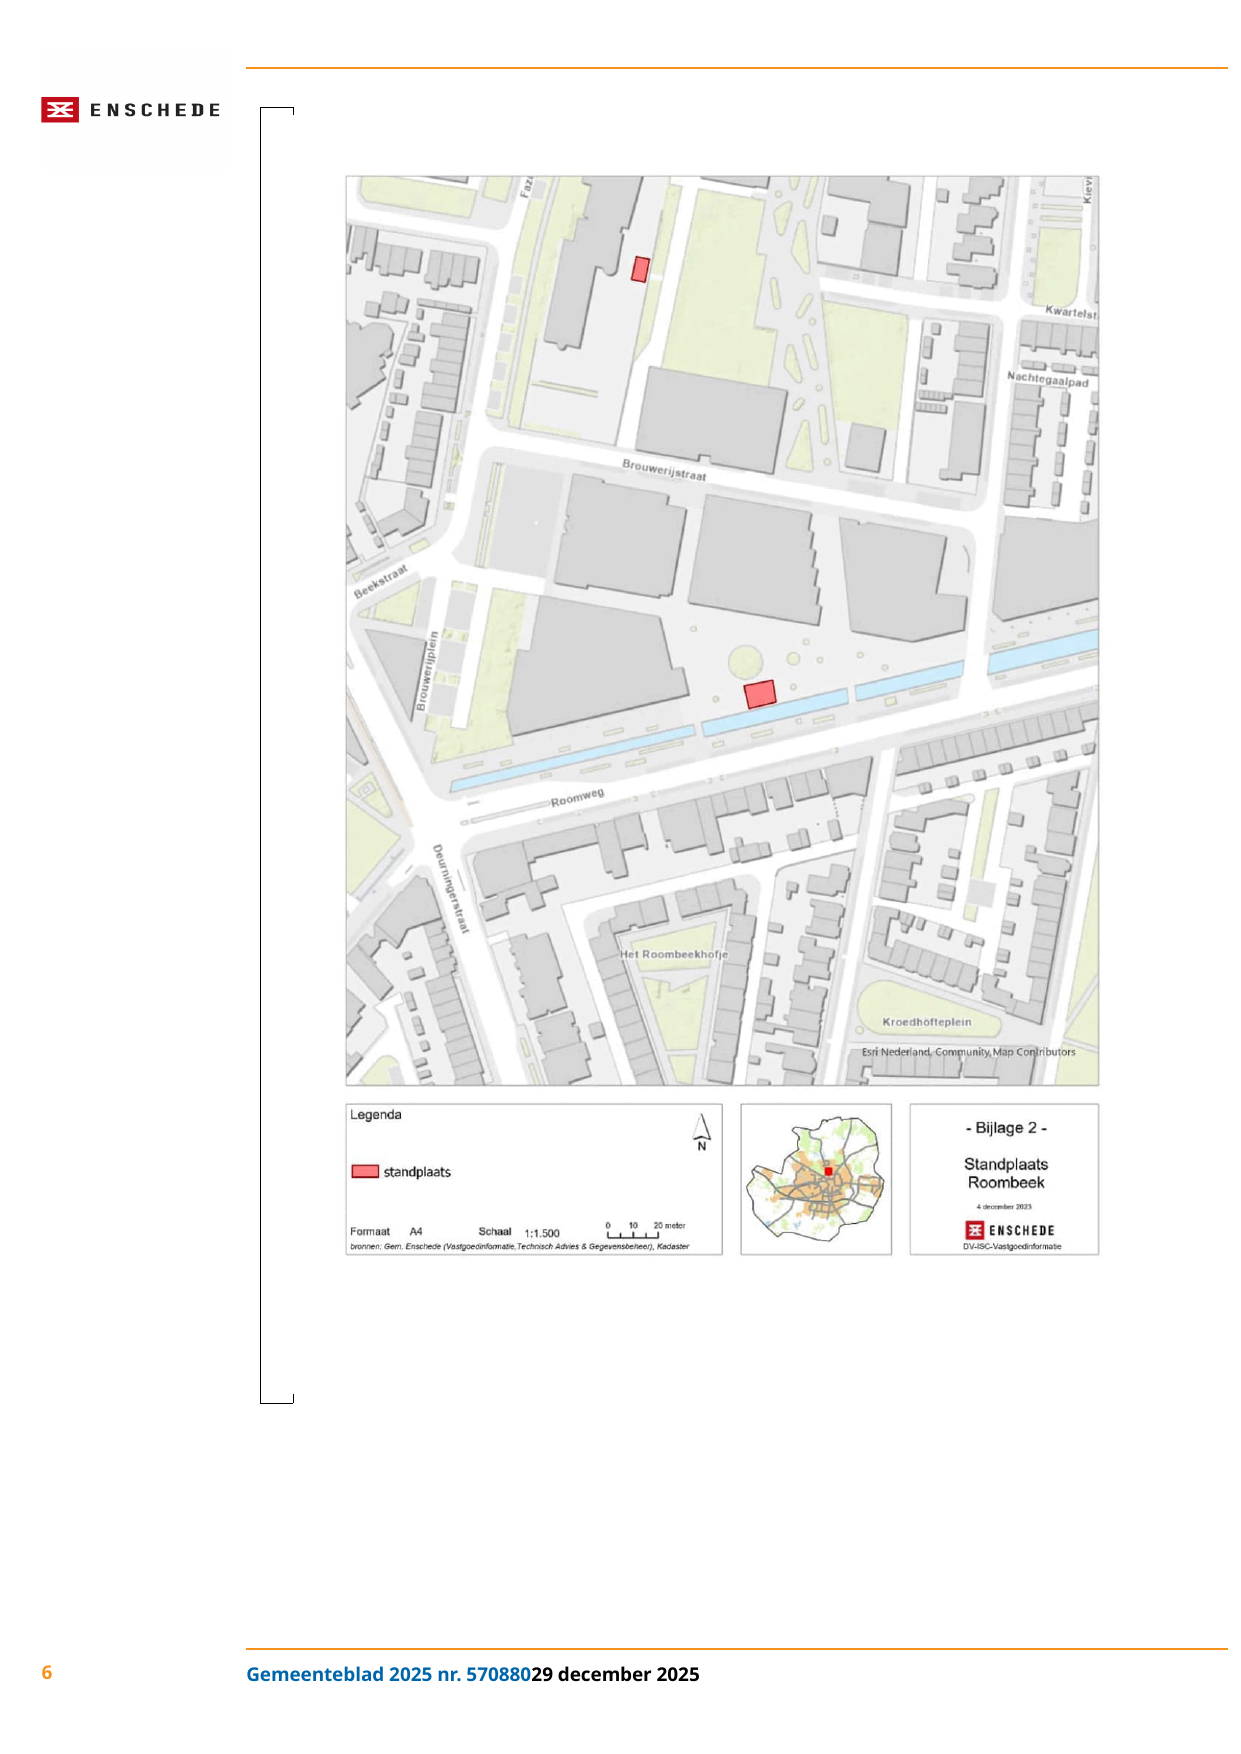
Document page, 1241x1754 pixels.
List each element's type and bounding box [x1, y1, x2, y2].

picture [268, 115, 1173, 1394]
picture [41, 47, 231, 172]
